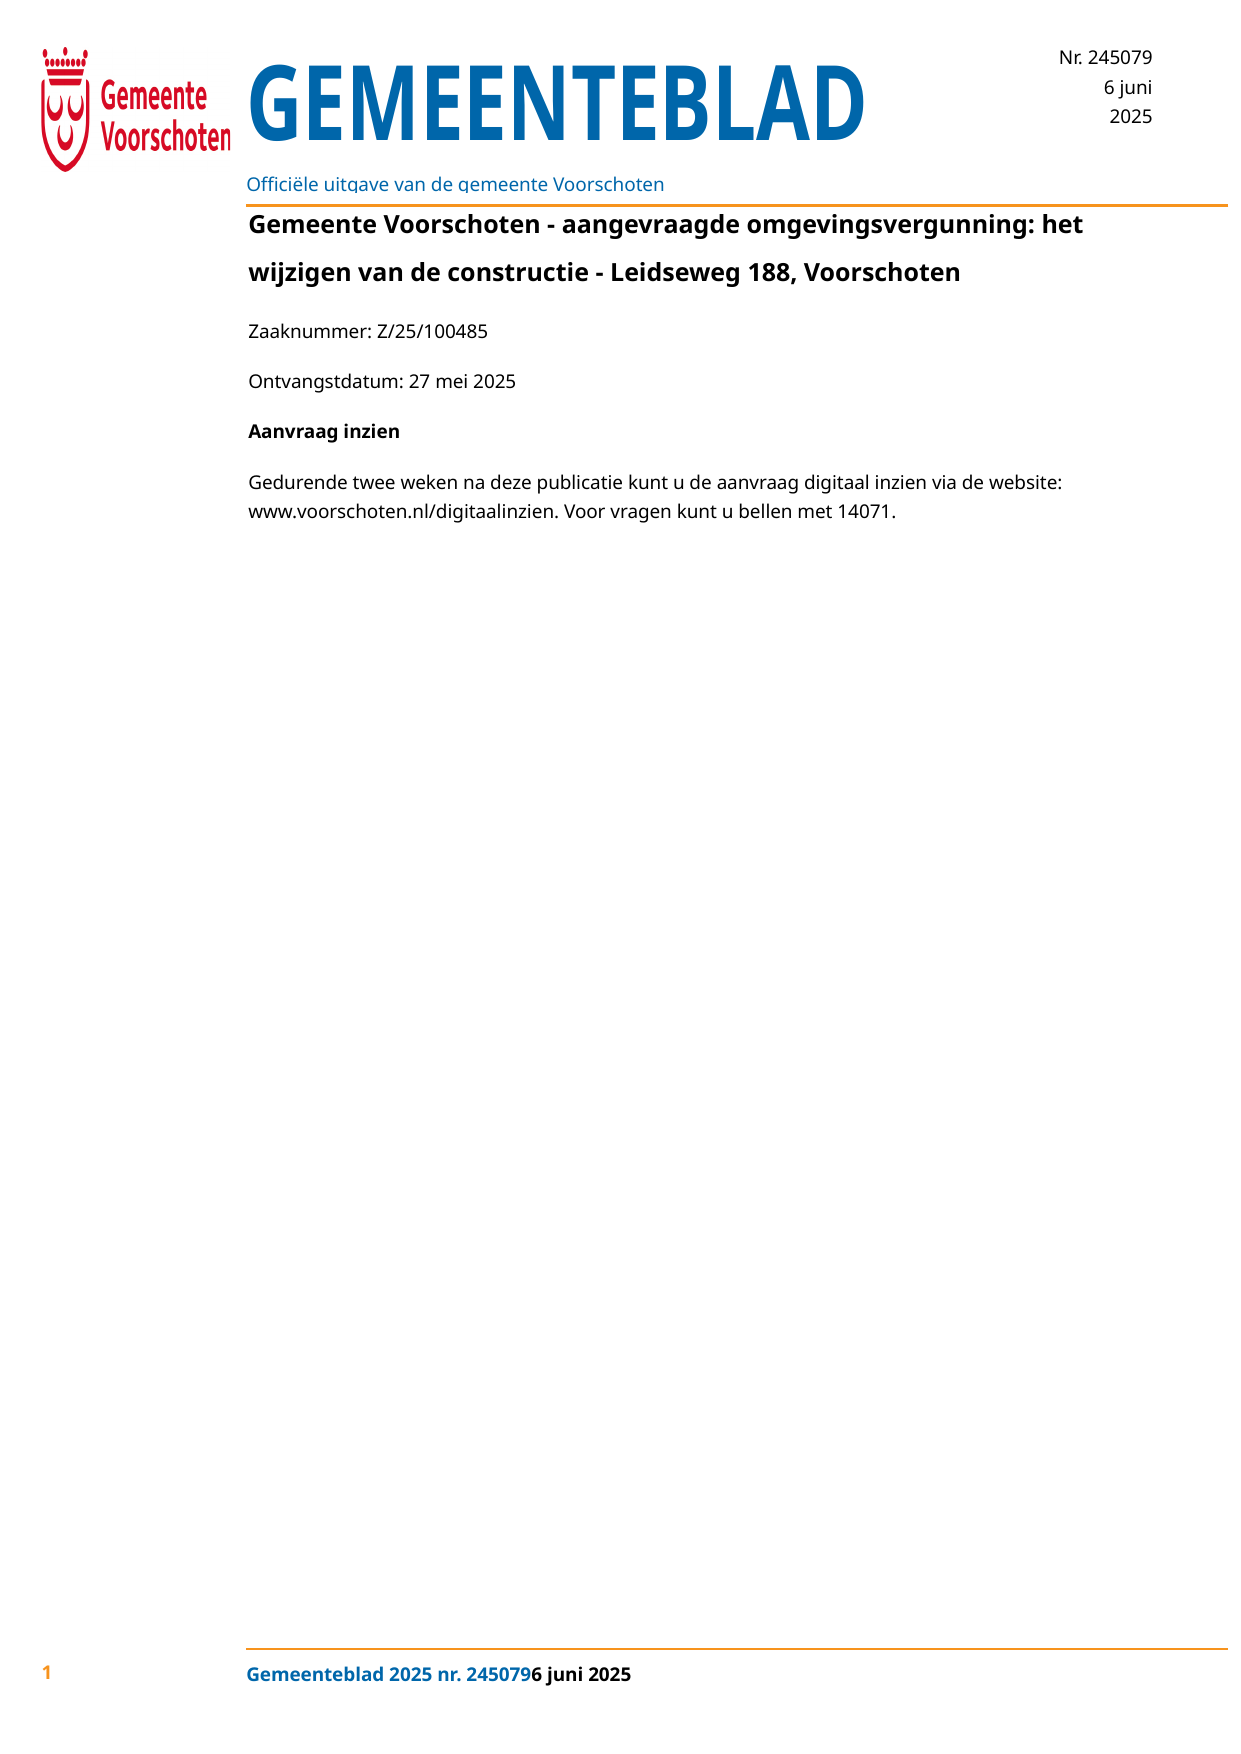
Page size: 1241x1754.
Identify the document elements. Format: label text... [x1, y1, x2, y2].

picture [41, 47, 231, 172]
text Gemeente Voorschoten - aangevraagde omgevingsvergunning: het wijzigen van de constructie - Leidseweg 188, Voorschoten [248, 207, 1152, 288]
text Zaaknummer: Z/25/100485 [248, 318, 1152, 344]
text Ontvangstdatum: 27 mei 2025 [248, 368, 1152, 394]
text Gedurende twee weken na deze publicatie kunt u de aanvraag digitaal inzien via de website: www.voorschoten.nl/digitaalinzien. Voor vragen kunt u bellen met 14071. [248, 469, 1152, 524]
text Aanvraag inzien [248, 419, 1152, 444]
